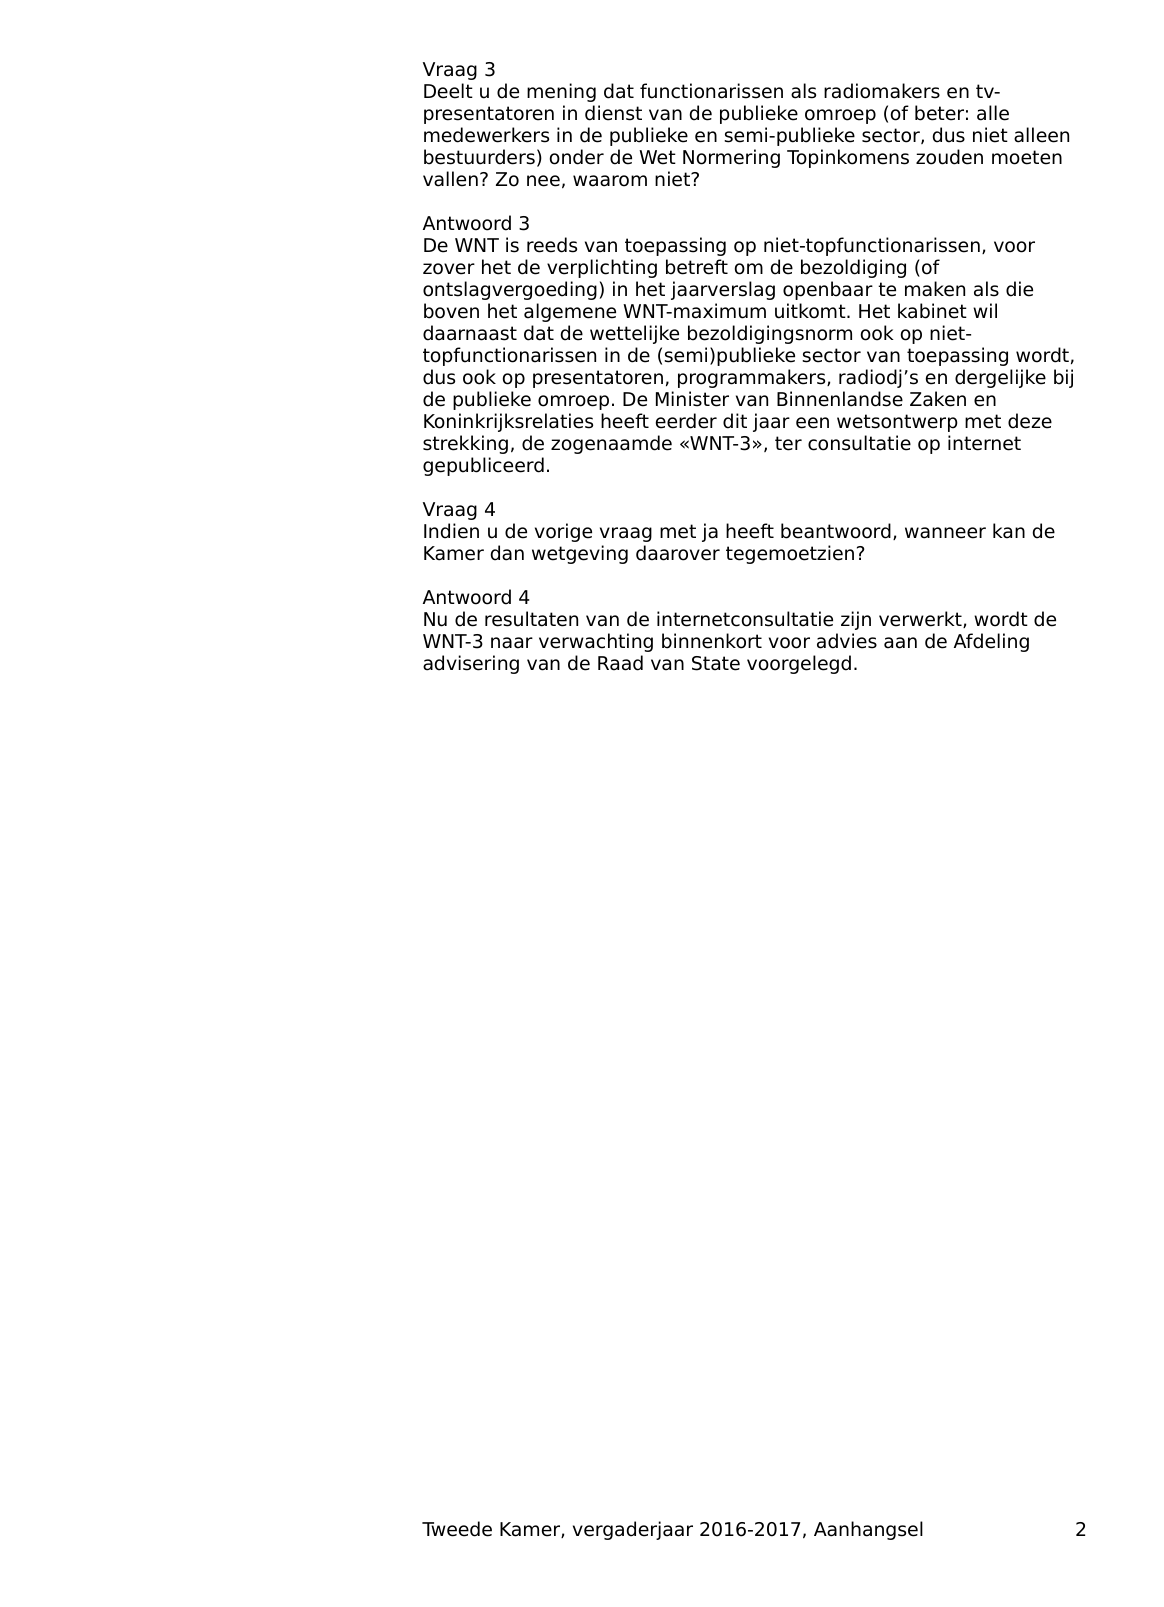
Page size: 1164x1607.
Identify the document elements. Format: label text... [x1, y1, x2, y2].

text Indien u de vorige vraag met ja heeft beantwoord, wanneer kan de Kamer dan wetgeving daarover tegemoetzien? [422, 521, 1087, 565]
text Deelt u de mening dat functionarissen als radiomakers en tv-presentatoren in dienst van de publieke omroep (of beter: alle medewerkers in de publieke en semi-publieke sector, dus niet alleen bestuurders) onder de Wet Normering Topinkomens zouden moeten vallen? Zo nee, waarom niet? [422, 81, 1087, 191]
text Vraag 4 [422, 499, 1087, 521]
text Antwoord 4 [422, 587, 1087, 609]
text Antwoord 3 [422, 213, 1087, 235]
text De WNT is reeds van toepassing op niet-topfunctionarissen, voor zover het de verplichting betreft om de bezoldiging (of ontslagvergoeding) in het jaarverslag openbaar te maken als die boven het algemene WNT-maximum uitkomt. Het kabinet wil daarnaast dat de wettelijke bezoldigingsnorm ook op niet-topfunctionarissen in de (semi)publieke sector van toepassing wordt, dus ook op presentatoren, programmakers, radiodj’s en dergelijke bij de publieke omroep. De Minister van Binnenlandse Zaken en Koninkrijksrelaties heeft eerder dit jaar een wetsontwerp met deze strekking, de zogenaamde «WNT-3», ter consultatie op internet gepubliceerd. [422, 235, 1087, 477]
text Vraag 3 [422, 59, 1087, 81]
text Nu de resultaten van de internetconsultatie zijn verwerkt, wordt de WNT-3 naar verwachting binnenkort voor advies aan de Afdeling advisering van de Raad van State voorgelegd. [422, 609, 1087, 675]
